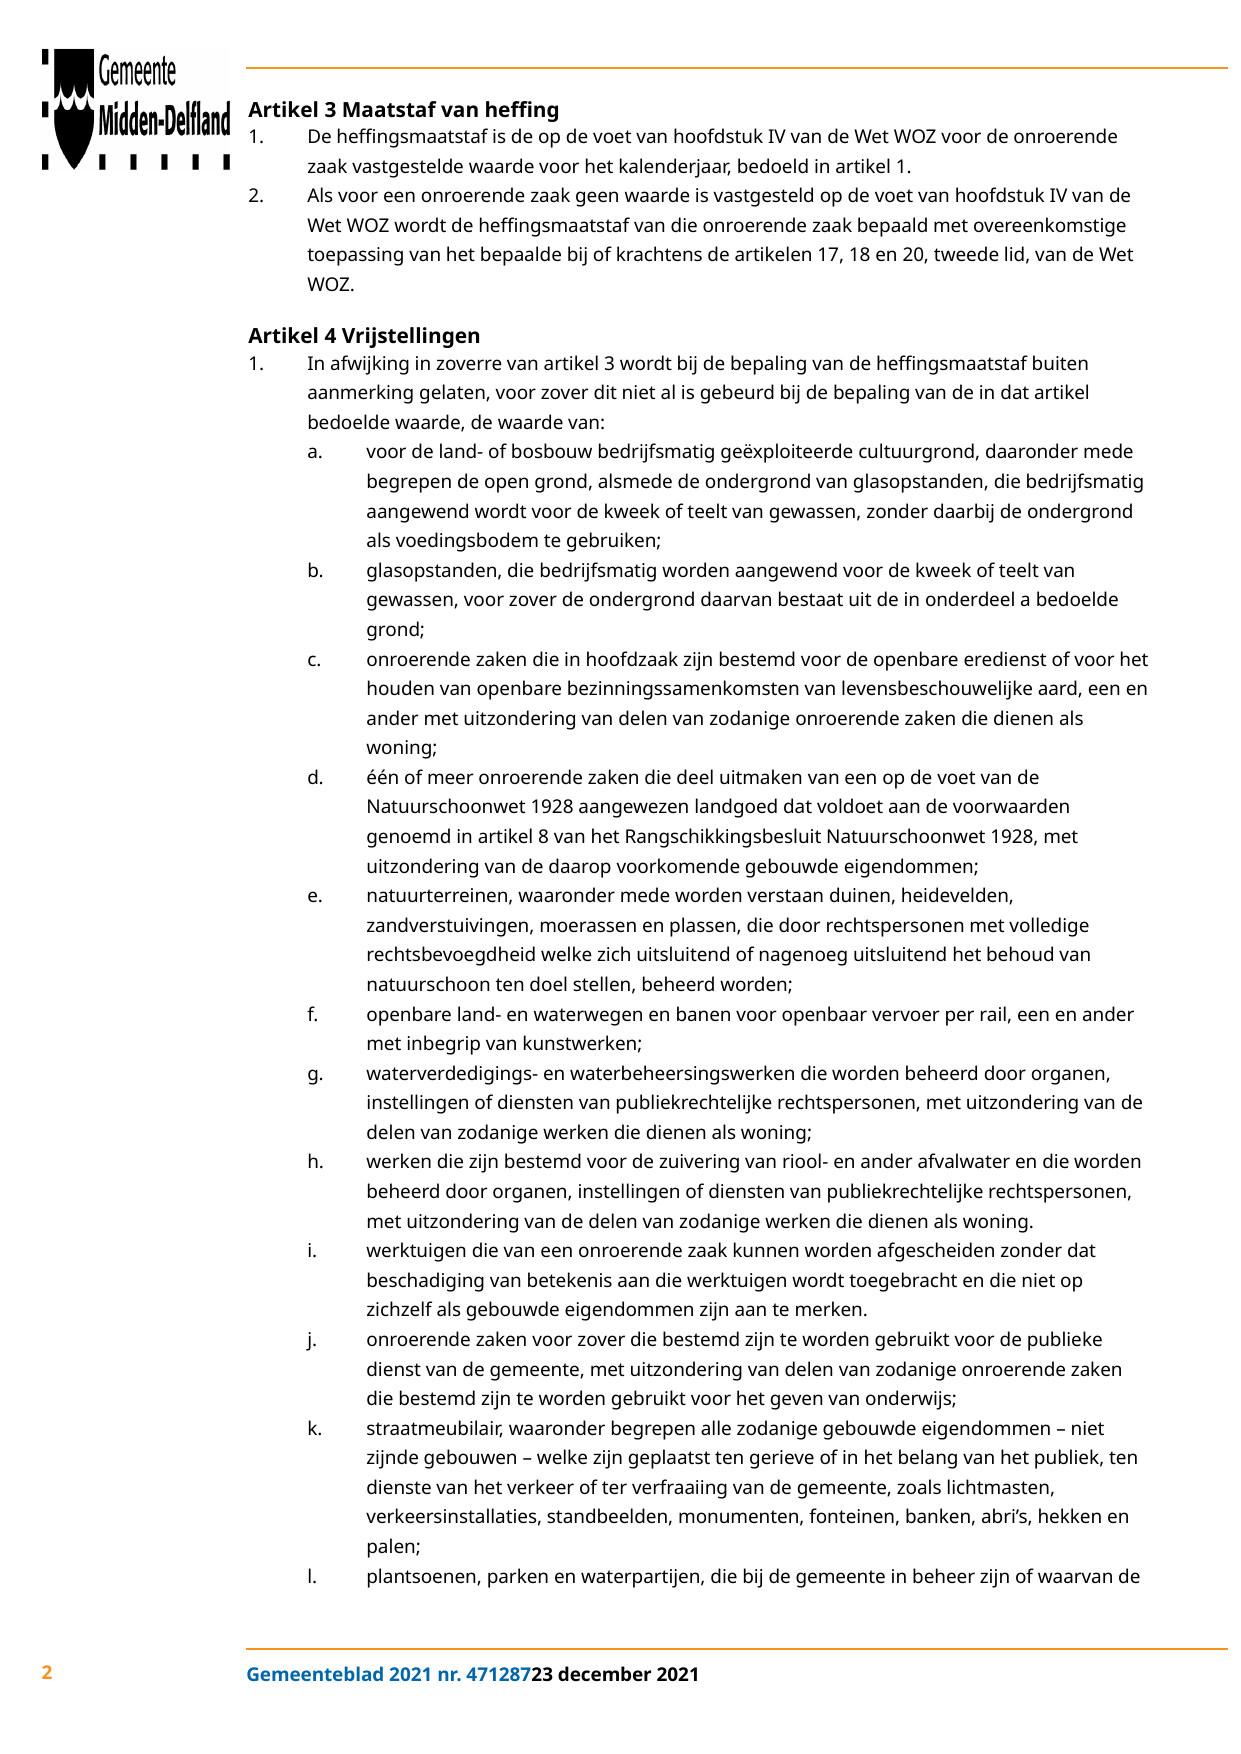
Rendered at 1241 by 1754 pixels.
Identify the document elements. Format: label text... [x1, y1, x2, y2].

list voor de land- of bosbouw bedrijfsmatig geëxploiteerde cultuurgrond, daaronder mede begrepen de open grond, alsmede de ondergrond van glasopstanden, die bedrijfsmatig aangewend wordt voor de kweek of teelt van gewassen, zonder daarbij de ondergrond als voedingsbodem te gebruiken; [307, 439, 1152, 553]
list natuurterreinen, waaronder mede worden verstaan duinen, heidevelden, zandverstuivingen, moerassen en plassen, die door rechtspersonen met volledige rechtsbevoegdheid welke zich uitsluitend of nagenoeg uitsluitend het behoud van natuurschoon ten doel stellen, beheerd worden; [307, 882, 1152, 997]
list werken die zijn bestemd voor de zuivering van riool- en ander afvalwater en die worden beheerd door organen, instellingen of diensten van publiekrechtelijke rechtspersonen, met uitzondering van de delen van zodanige werken die dienen als woning. [307, 1149, 1152, 1234]
list In afwijking in zoverre van artikel 3 wordt bij de bepaling van de heffingsmaatstaf buiten aanmerking gelaten, voor zover dit niet al is gebeurd bij de bepaling van de in dat artikel bedoelde waarde, de waarde van: [248, 350, 1152, 435]
text Artikel 4 Vrijstellingen [248, 322, 1152, 350]
list openbare land- en waterwegen en banen voor openbaar vervoer per rail, een en ander met inbegrip van kunstwerken; [307, 1001, 1152, 1056]
list onroerende zaken voor zover die bestemd zijn te worden gebruikt voor de publieke dienst van de gemeente, met uitzondering van delen van zodanige onroerende zaken die bestemd zijn te worden gebruikt voor het geven van onderwijs; [307, 1326, 1152, 1411]
text Artikel 3 Maatstaf van heffing [248, 95, 1152, 123]
list plantsoenen, parken en waterpartijen, die bij de gemeente in beheer zijn of waarvan de [307, 1563, 1152, 1589]
list werktuigen die van een onroerende zaak kunnen worden afgescheiden zonder dat beschadiging van betekenis aan die werktuigen wordt toegebracht en die niet op zichzelf als gebouwde eigendommen zijn aan te merken. [307, 1237, 1152, 1322]
list onroerende zaken die in hoofdzaak zijn bestemd voor de openbare eredienst of voor het houden van openbare bezinningssamenkomsten van levensbeschouwelijke aard, een en ander met uitzondering van delen van zodanige onroerende zaken die dienen als woning; [307, 646, 1152, 760]
list glasopstanden, die bedrijfsmatig worden aangewend voor de kweek of teelt van gewassen, voor zover de ondergrond daarvan bestaat uit de in onderdeel a bedoelde grond; [307, 557, 1152, 642]
list één of meer onroerende zaken die deel uitmaken van een op de voet van de Natuurschoonwet 1928 aangewezen landgoed dat voldoet aan de voorwaarden genoemd in artikel 8 van het Rangschikkingsbesluit Natuurschoonwet 1928, met uitzondering van de daarop voorkomende gebouwde eigendommen; [307, 764, 1152, 879]
list Als voor een onroerende zaak geen waarde is vastgesteld op de voet van hoofdstuk IV van de Wet WOZ wordt de heffingsmaatstaf van die onroerende zaak bepaald met overeenkomstige toepassing van het bepaalde bij of krachtens de artikelen 17, 18 en 20, tweede lid, van de Wet WOZ. [248, 182, 1152, 297]
list De heffingsmaatstaf is de op de voet van hoofdstuk IV van de Wet WOZ voor de onroerende zaak vastgestelde waarde voor het kalenderjaar, bedoeld in artikel 1. [248, 123, 1152, 178]
list waterverdedigings- en waterbeheersingswerken die worden beheerd door organen, instellingen of diensten van publiekrechtelijke rechtspersonen, met uitzondering van de delen van zodanige werken die dienen als woning; [307, 1060, 1152, 1145]
picture [41, 47, 231, 172]
list straatmeubilair, waaronder begrepen alle zodanige gebouwde eigendommen – niet zijnde gebouwen – welke zijn geplaatst ten gerieve of in het belang van het publiek, ten dienste van het verkeer of ter verfraaiing van de gemeente, zoals lichtmasten, verkeersinstallaties, standbeelden, monumenten, fonteinen, banken, abri’s, hekken en palen; [307, 1415, 1152, 1559]
